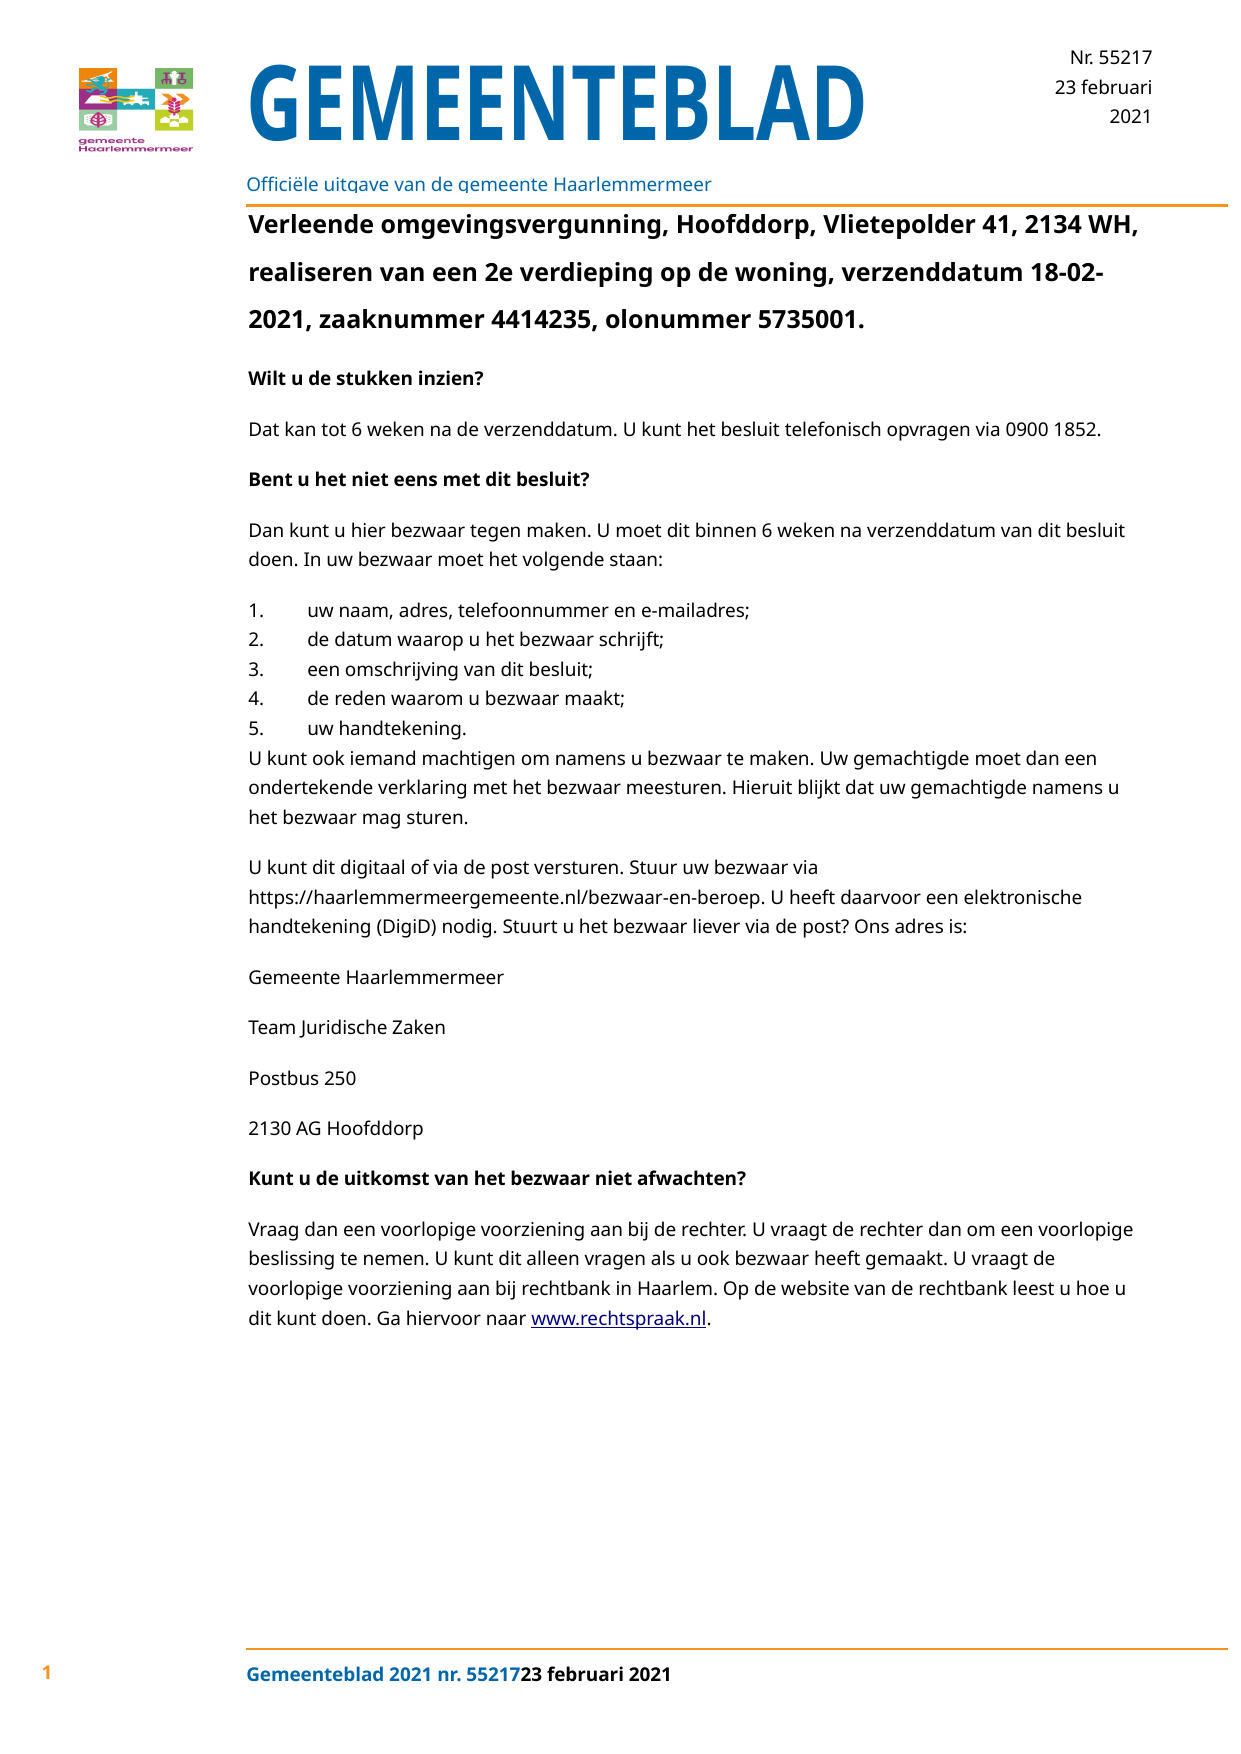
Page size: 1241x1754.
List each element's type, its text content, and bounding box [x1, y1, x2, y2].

text U kunt dit digitaal of via de post versturen. Stuur uw bezwaar via https://haarlemmermeergemeente.nl/bezwaar-en-beroep. U heeft daarvoor een elektronische handtekening (DigiD) nodig. Stuurt u het bezwaar liever via de post? Ons adres is: [248, 854, 1152, 939]
text Vraag dan een voorlopige voorziening aan bij de rechter. U vraagt de rechter dan om een voorlopige beslissing te nemen. U kunt dit alleen vragen als u ook bezwaar heeft gemaakt. U vraagt de voorlopige voorziening aan bij rechtbank in Haarlem. Op de website van de rechtbank leest u hoe u dit kunt doen. Ga hiervoor naar www.rechtspraak.nl. [248, 1216, 1152, 1330]
text U kunt ook iemand machtigen om namens u bezwaar te maken. Uw gemachtigde moet dan een ondertekende verklaring met het bezwaar meesturen. Hieruit blijkt dat uw gemachtigde namens u het bezwaar mag sturen. [248, 745, 1152, 829]
text Postbus 250 [248, 1065, 1152, 1090]
list de reden waarom u bezwaar maakt; [248, 686, 1152, 711]
text Dan kunt u hier bezwaar tegen maken. U moet dit binnen 6 weken na verzenddatum van dit besluit doen. In uw bezwaar moet het volgende staan: [248, 517, 1152, 572]
list uw handtekening. [248, 715, 1152, 741]
text Team Juridische Zaken [248, 1014, 1152, 1040]
text Dat kan tot 6 weken na de verzenddatum. U kunt het besluit telefonisch opvragen via 0900 1852. [248, 416, 1152, 442]
list een omschrijving van dit besluit; [248, 656, 1152, 682]
text Kunt u de uitkomst van het bezwaar niet afwachten? [248, 1166, 1152, 1191]
text Gemeente Haarlemmermeer [248, 964, 1152, 989]
text Verleende omgevingsvergunning, Hoofddorp, Vlietepolder 41, 2134 WH, realiseren van een 2e verdieping op de woning, verzenddatum 18-02-2021, zaaknummer 4414235, olonummer 5735001. [248, 207, 1152, 336]
text 2130 AG Hoofddorp [248, 1115, 1152, 1141]
text Bent u het niet eens met dit besluit? [248, 466, 1152, 492]
picture [41, 47, 231, 172]
list de datum waarop u het bezwaar schrijft; [248, 626, 1152, 652]
text Wilt u de stukken inzien? [248, 366, 1152, 391]
list uw naam, adres, telefoonnummer en e-mailadres; [248, 597, 1152, 622]
